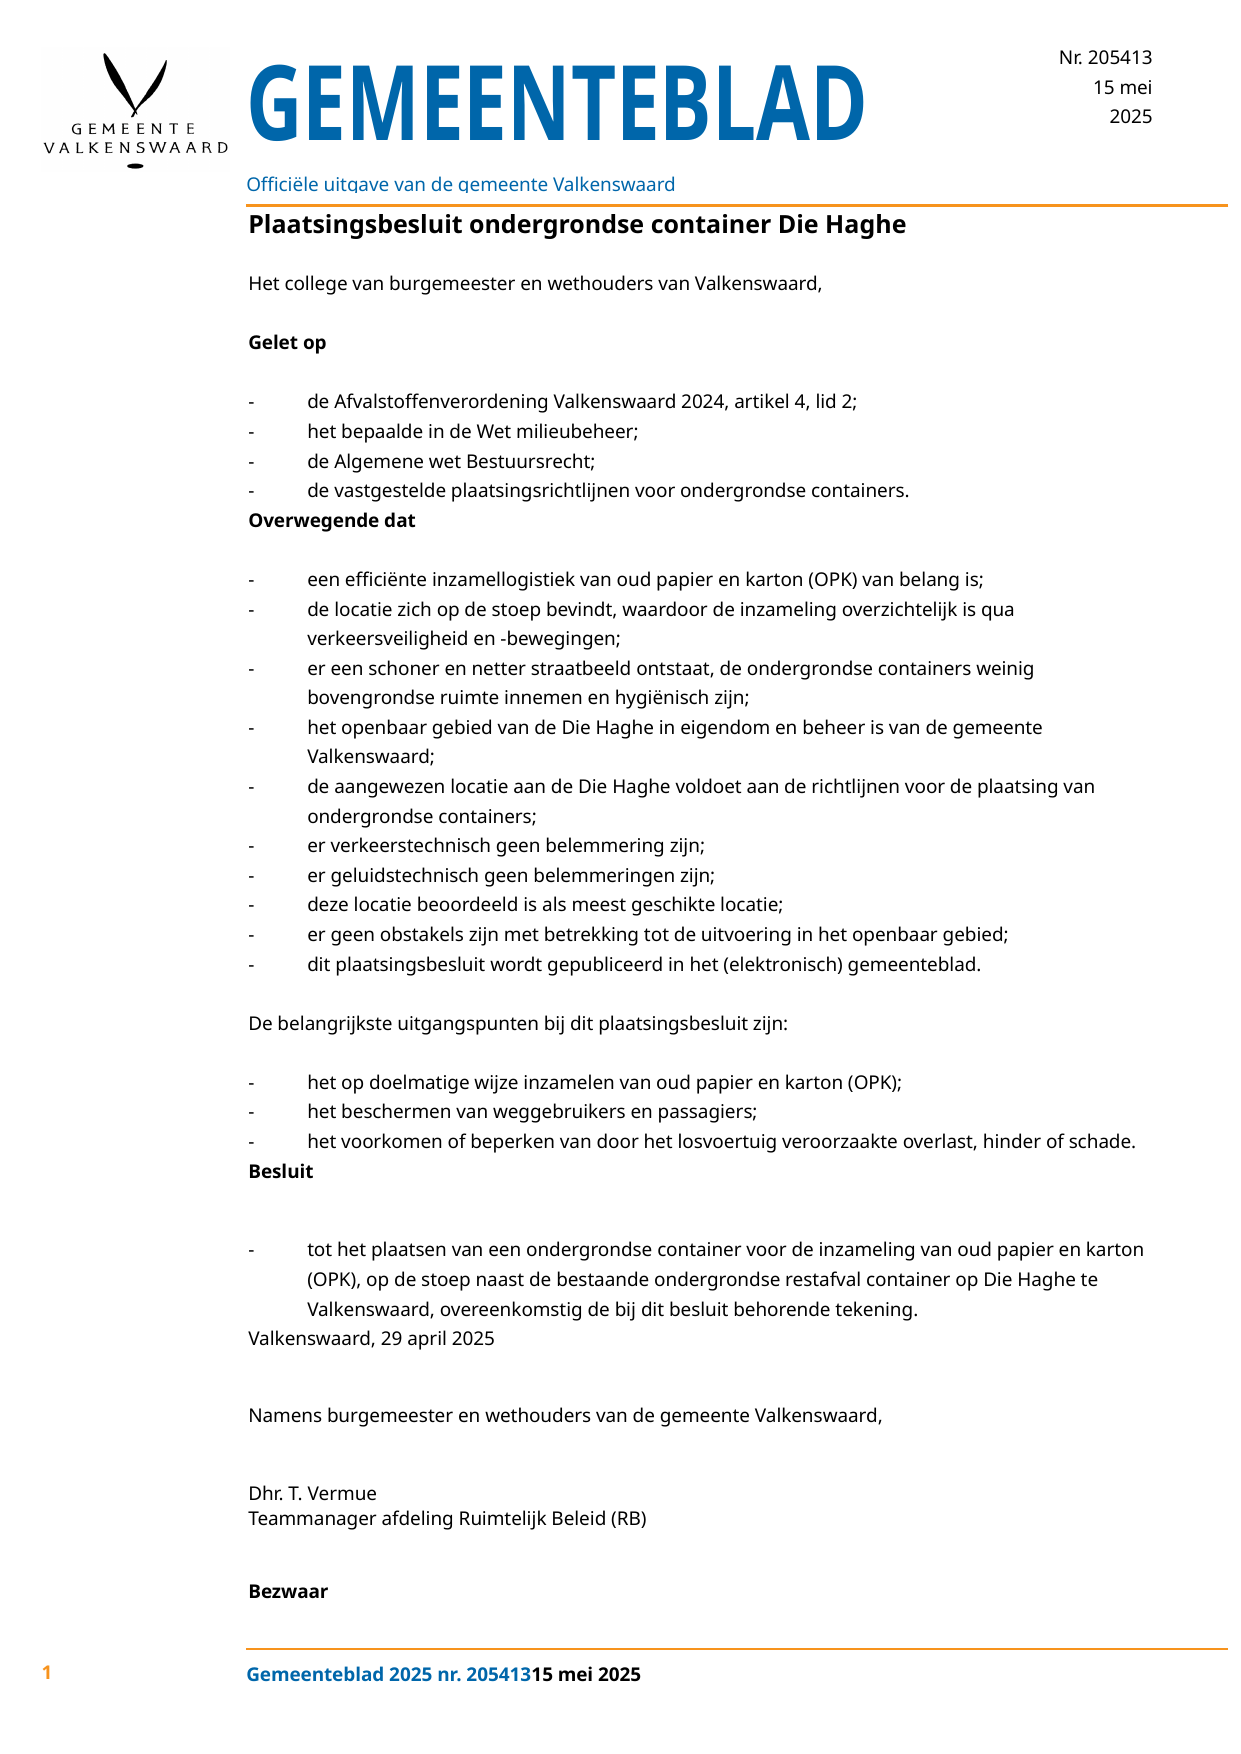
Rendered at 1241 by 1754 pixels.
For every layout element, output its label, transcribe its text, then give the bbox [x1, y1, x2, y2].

list het beschermen van weggebruikers en passagiers; [248, 1099, 1152, 1124]
list het bepaalde in de Wet milieubeheer; [248, 418, 1152, 444]
text Gelet op [248, 329, 1152, 355]
list het openbaar gebied van de Die Haghe in eigendom en beheer is van de gemeente Valkenswaard; [248, 714, 1152, 769]
text Namens burgemeester en wethouders van de gemeente Valkenswaard, [248, 1403, 1152, 1428]
list een efficiënte inzamellogistiek van oud papier en karton (OPK) van belang is; [248, 566, 1152, 592]
list de vastgestelde plaatsingsrichtlijnen voor ondergrondse containers. [248, 477, 1152, 503]
list het voorkomen of beperken van door het losvoertuig veroorzaakte overlast, hinder of schade. [248, 1128, 1152, 1154]
text Dhr. T. Vermue [248, 1480, 1152, 1506]
list er een schoner en netter straatbeeld ontstaat, de ondergrondse containers weinig bovengrondse ruimte innemen en hygiënisch zijn; [248, 655, 1152, 710]
list er geluidstechnisch geen belemmeringen zijn; [248, 862, 1152, 888]
list er geen obstakels zijn met betrekking tot de uitvoering in het openbaar gebied; [248, 921, 1152, 947]
text Valkenswaard, 29 april 2025 [248, 1325, 1152, 1351]
list deze locatie beoordeeld is als meest geschikte locatie; [248, 892, 1152, 917]
picture [41, 47, 231, 172]
list tot het plaatsen van een ondergrondse container voor de inzameling van oud papier en karton (OPK), op de stoep naast de bestaande ondergrondse restafval container op Die Haghe te Valkenswaard, overeenkomstig de bij dit besluit behorende tekening. [248, 1237, 1152, 1322]
text De belangrijkste uitgangspunten bij dit plaatsingsbesluit zijn: [248, 1010, 1152, 1036]
text Plaatsingsbesluit ondergrondse container Die Haghe [248, 207, 1152, 241]
text Overwegende dat [248, 507, 1152, 533]
text Teammanager afdeling Ruimtelijk Beleid (RB) [248, 1506, 1152, 1531]
text Besluit [248, 1158, 1152, 1183]
list er verkeerstechnisch geen belemmering zijn; [248, 832, 1152, 858]
list het op doelmatige wijze inzamelen van oud papier en karton (OPK); [248, 1069, 1152, 1095]
text Het college van burgemeester en wethouders van Valkenswaard, [248, 270, 1152, 296]
text Bezwaar [248, 1578, 1152, 1603]
list de Afvalstoffenverordening Valkenswaard 2024, artikel 4, lid 2; [248, 389, 1152, 414]
list dit plaatsingsbesluit wordt gepubliceerd in het (elektronisch) gemeenteblad. [248, 951, 1152, 976]
list de Algemene wet Bestuursrecht; [248, 448, 1152, 473]
list de aangewezen locatie aan de Die Haghe voldoet aan de richtlijnen voor de plaatsing van ondergrondse containers; [248, 773, 1152, 828]
list de locatie zich op de stoep bevindt, waardoor de inzameling overzichtelijk is qua verkeersveiligheid en -bewegingen; [248, 596, 1152, 651]
